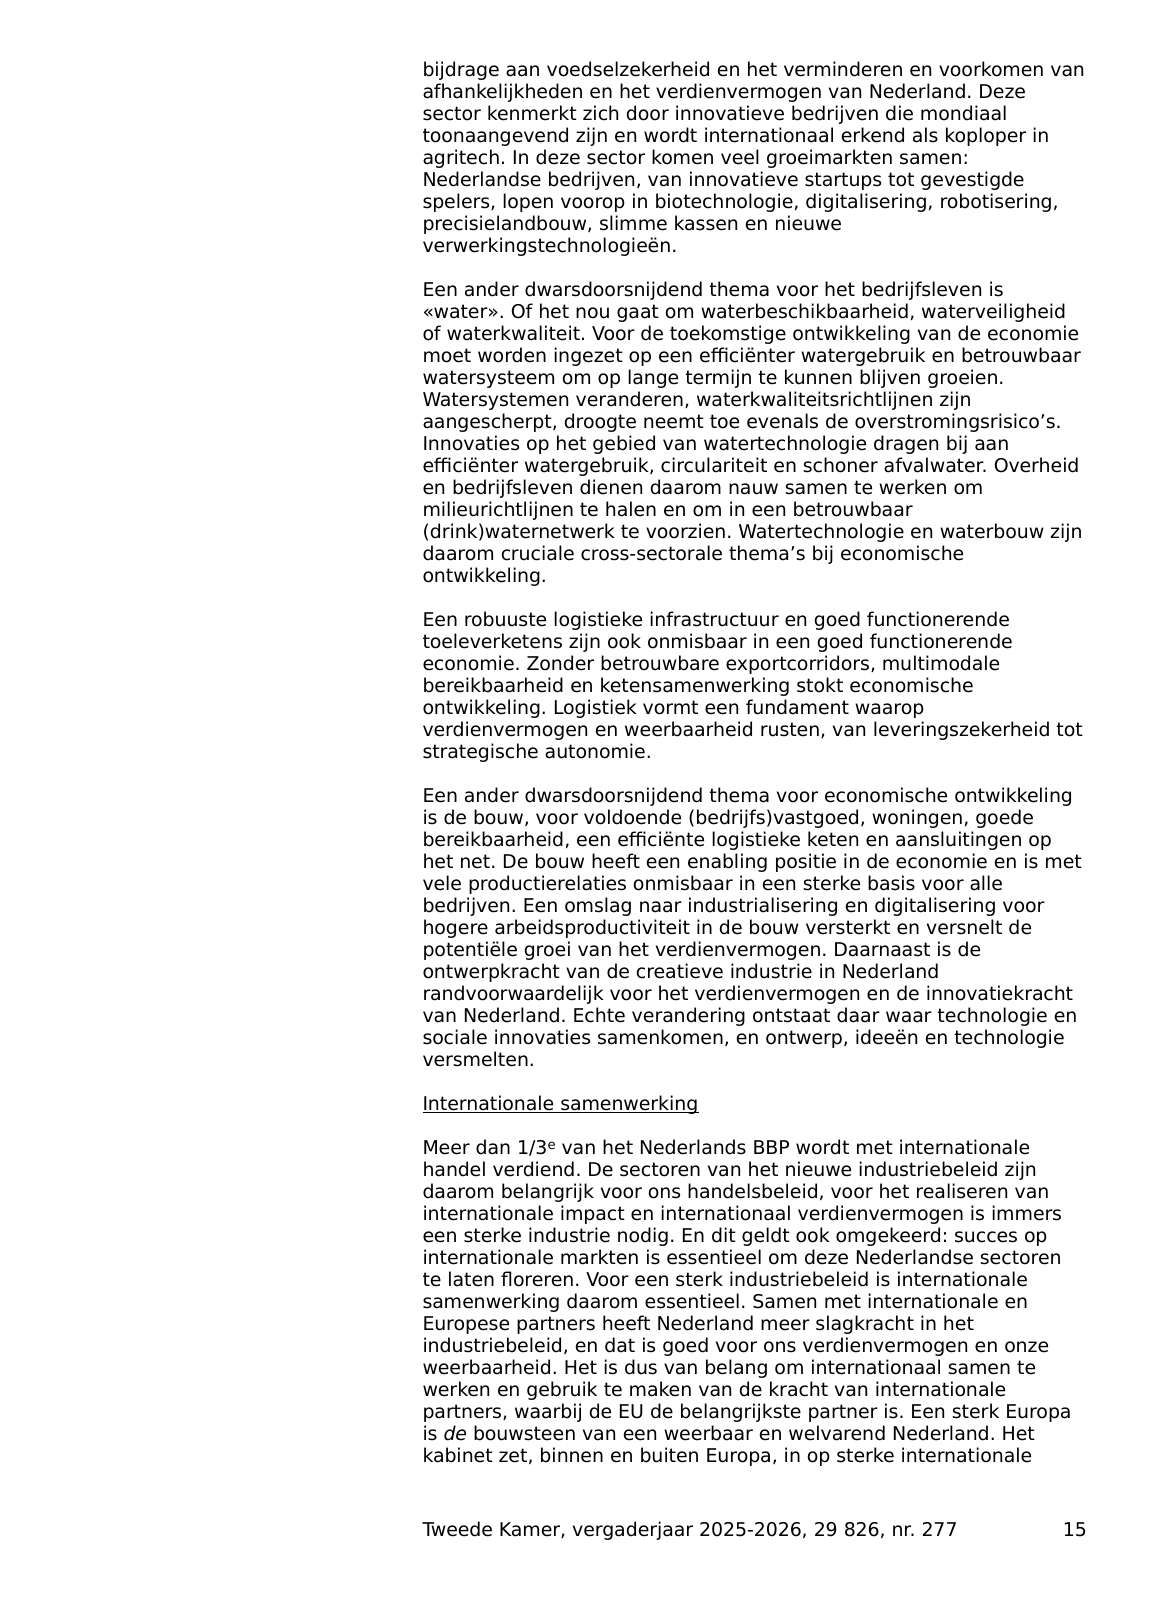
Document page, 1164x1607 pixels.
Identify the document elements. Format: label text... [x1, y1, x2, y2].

subtitle Internationale samenwerking [422, 1093, 1087, 1115]
text bijdrage aan voedselzekerheid en het verminderen en voorkomen van afhankelijkheden en het verdienvermogen van Nederland. Deze sector kenmerkt zich door innovatieve bedrijven die mondiaal toonaangevend zijn en wordt internationaal erkend als koploper in agritech. In deze sector komen veel groeimarkten samen: Nederlandse bedrijven, van innovatieve startups tot gevestigde spelers, lopen voorop in biotechnologie, digitalisering, robotisering, precisielandbouw, slimme kassen en nieuwe verwerkingstechnologieën. [422, 59, 1087, 257]
text Meer dan 1/3e van het Nederlands BBP wordt met internationale handel verdiend. De sectoren van het nieuwe industriebeleid zijn daarom belangrijk voor ons handelsbeleid, voor het realiseren van internationale impact en internationaal verdienvermogen is immers een sterke industrie nodig. En dit geldt ook omgekeerd: succes op internationale markten is essentieel om deze Nederlandse sectoren te laten floreren. Voor een sterk industriebeleid is internationale samenwerking daarom essentieel. Samen met internationale en Europese partners heeft Nederland meer slagkracht in het industriebeleid, en dat is goed voor ons verdienvermogen en onze weerbaarheid. Het is dus van belang om internationaal samen te werken en gebruik te maken van de kracht van internationale partners, waarbij de EU de belangrijkste partner is. Een sterk Europa is de bouwsteen van een weerbaar en welvarend Nederland. Het kabinet zet, binnen en buiten Europa, in op sterke internationale [422, 1137, 1087, 1467]
text Een ander dwarsdoorsnijdend thema voor economische ontwikkeling is de bouw, voor voldoende (bedrijfs)vastgoed, woningen, goede bereikbaarheid, een efficiënte logistieke keten en aansluitingen op het net. De bouw heeft een enabling positie in de economie en is met vele productierelaties onmisbaar in een sterke basis voor alle bedrijven. Een omslag naar industrialisering en digitalisering voor hogere arbeidsproductiviteit in de bouw versterkt en versnelt de potentiële groei van het verdienvermogen. Daarnaast is de ontwerpkracht van de creatieve industrie in Nederland randvoorwaardelijk voor het verdienvermogen en de innovatiekracht van Nederland. Echte verandering ontstaat daar waar technologie en sociale innovaties samenkomen, en ontwerp, ideeën en technologie versmelten. [422, 785, 1087, 1071]
text Een ander dwarsdoorsnijdend thema voor het bedrijfsleven is «water». Of het nou gaat om waterbeschikbaarheid, waterveiligheid of waterkwaliteit. Voor de toekomstige ontwikkeling van de economie moet worden ingezet op een efficiënter watergebruik en betrouwbaar watersysteem om op lange termijn te kunnen blijven groeien. Watersystemen veranderen, waterkwaliteitsrichtlijnen zijn aangescherpt, droogte neemt toe evenals de overstromingsrisico’s. Innovaties op het gebied van watertechnologie dragen bij aan efficiënter watergebruik, circulariteit en schoner afvalwater. Overheid en bedrijfsleven dienen daarom nauw samen te werken om milieurichtlijnen te halen en om in een betrouwbaar (drink)waternetwerk te voorzien. Watertechnologie en waterbouw zijn daarom cruciale cross-sectorale thema’s bij economische ontwikkeling. [422, 279, 1087, 587]
text Een robuuste logistieke infrastructuur en goed functionerende toeleverketens zijn ook onmisbaar in een goed functionerende economie. Zonder betrouwbare exportcorridors, multimodale bereikbaarheid en ketensamenwerking stokt economische ontwikkeling. Logistiek vormt een fundament waarop verdienvermogen en weerbaarheid rusten, van leveringszekerheid tot strategische autonomie. [422, 609, 1087, 763]
